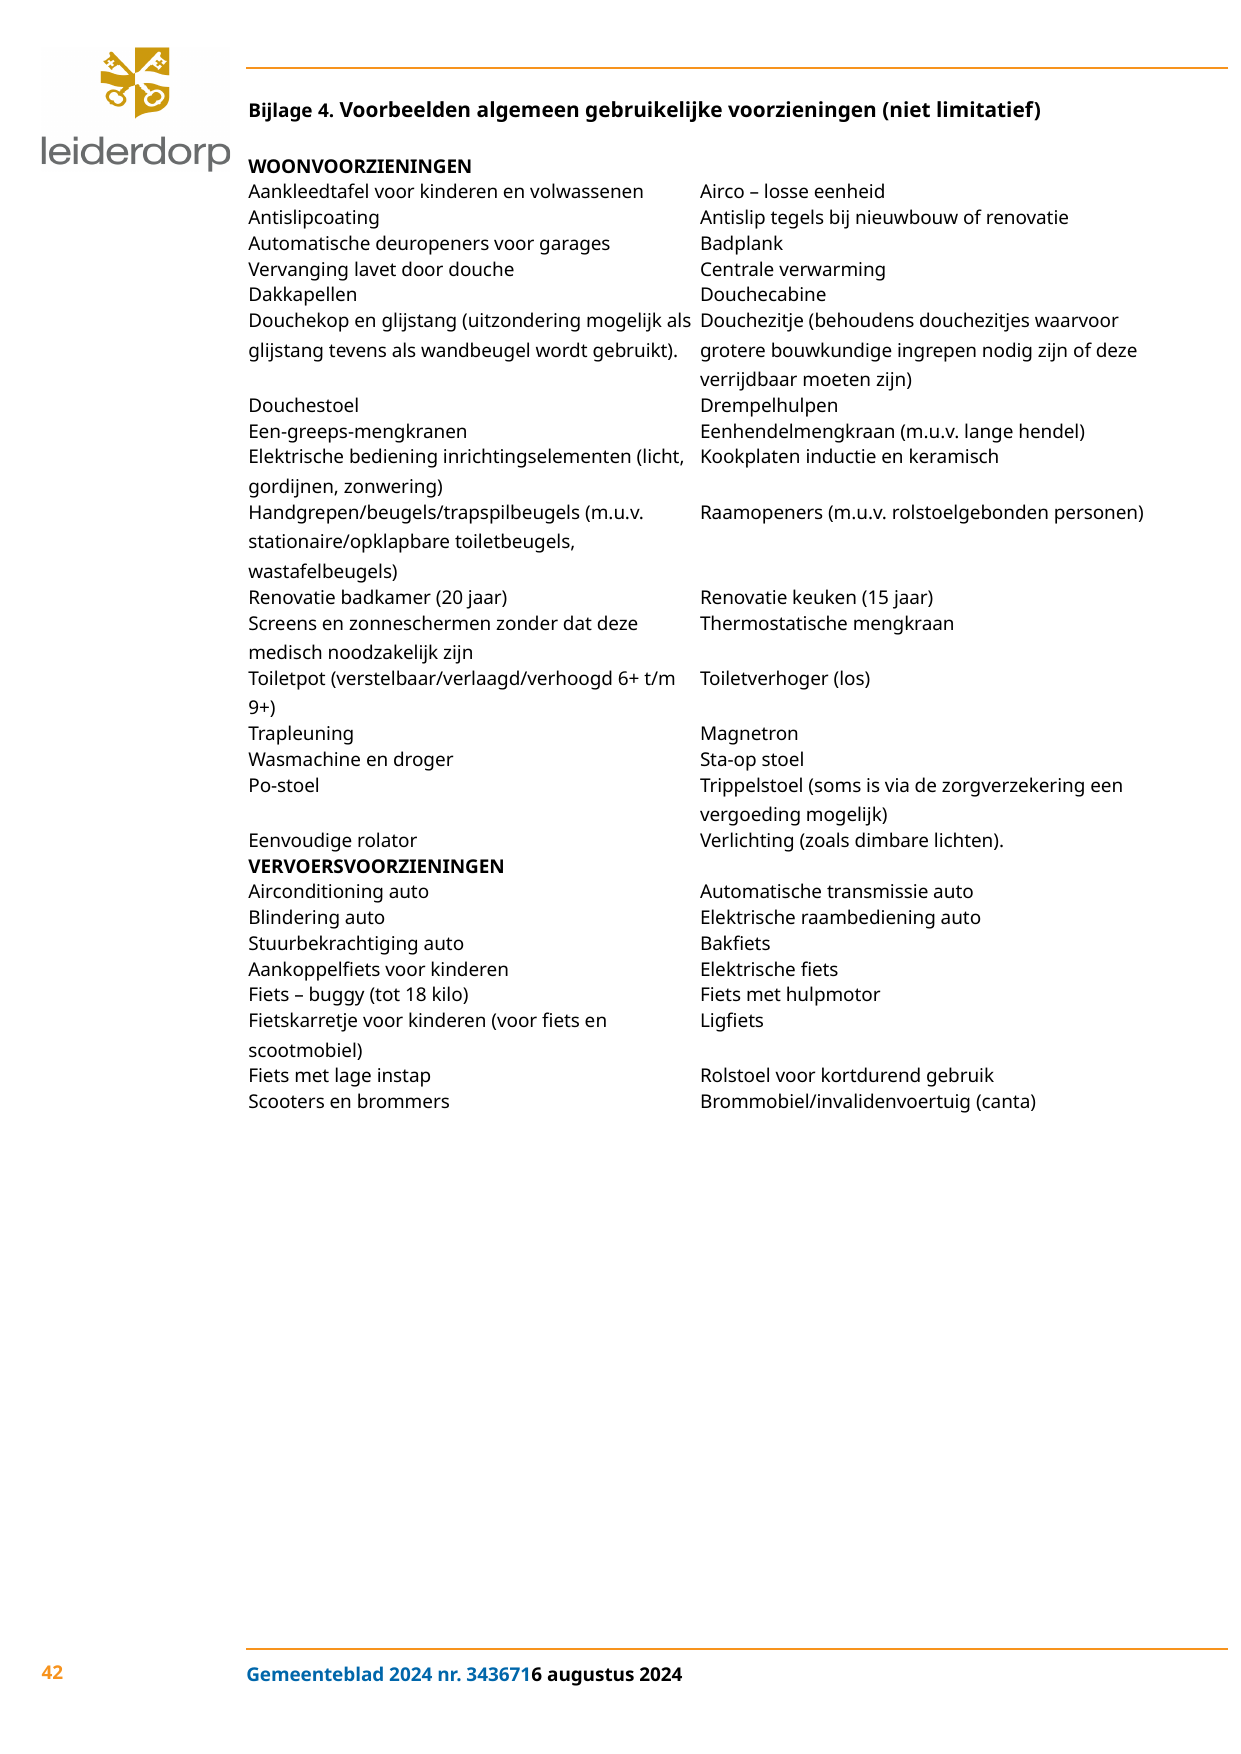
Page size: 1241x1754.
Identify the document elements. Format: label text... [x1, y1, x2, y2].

table_cell Douchecabine [700, 282, 1152, 307]
table_cell VERVOERSVOORZIENINGEN [248, 853, 1152, 878]
table_cell Aankleedtafel voor kinderen en volwassenen [248, 179, 700, 204]
table_cell Centrale verwarming [700, 256, 1152, 282]
text Bijlage 4. Voorbeelden algemeen gebruikelijke voorzieningen (niet limitatief) [248, 95, 1152, 123]
table_cell Kookplaten inductie en keramisch [700, 444, 1152, 499]
table_cell Elektrische raambediening auto [700, 904, 1152, 930]
table_cell Fiets met lage instap [248, 1063, 700, 1088]
table_cell Douchezitje (behoudens douchezitjes waarvoor grotere bouwkundige ingrepen nodig zijn of deze verrijdbaar moeten zijn) [700, 308, 1152, 392]
table_cell Airco – losse eenheid [700, 179, 1152, 204]
table_cell Trippelstoel (soms is via de zorgverzekering een vergoeding mogelijk) [700, 772, 1152, 827]
table_cell Airconditioning auto [248, 879, 700, 904]
table_cell Toiletverhoger (los) [700, 665, 1152, 720]
table_cell Renovatie badkamer (20 jaar) [248, 584, 700, 610]
table_cell Screens en zonneschermen zonder dat deze medisch noodzakelijk zijn [248, 610, 700, 665]
table_cell Renovatie keuken (15 jaar) [700, 584, 1152, 610]
table_cell Stuurbekrachtiging auto [248, 930, 700, 956]
table_cell Scooters en brommers [248, 1088, 700, 1114]
table_cell Magnetron [700, 720, 1152, 746]
table_cell Bakfiets [700, 930, 1152, 956]
table_cell Antislip tegels bij nieuwbouw of renovatie [700, 205, 1152, 230]
table_cell Eenhendelmengkraan (m.u.v. lange hendel) [700, 418, 1152, 444]
table_cell Trapleuning [248, 720, 700, 746]
table_cell Douchekop en glijstang (uitzondering mogelijk als glijstang tevens als wandbeugel wordt gebruikt). [248, 308, 700, 392]
table_cell Fietskarretje voor kinderen (voor fiets en scootmobiel) [248, 1007, 700, 1062]
table_cell Po-stoel [248, 772, 700, 827]
table_cell Fiets – buggy (tot 18 kilo) [248, 981, 700, 1007]
table_cell Dakkapellen [248, 282, 700, 307]
table_cell Ligfiets [700, 1007, 1152, 1062]
table_cell Badplank [700, 230, 1152, 256]
table_cell Drempelhulpen [700, 392, 1152, 418]
table_cell Verlichting (zoals dimbare lichten). [700, 827, 1152, 853]
table_cell Thermostatische mengkraan [700, 610, 1152, 665]
table_cell Eenvoudige rolator [248, 827, 700, 853]
table_cell Brommobiel/invalidenvoertuig (canta) [700, 1088, 1152, 1114]
table_cell Vervanging lavet door douche [248, 256, 700, 282]
table_cell Raamopeners (m.u.v. rolstoelgebonden personen) [700, 499, 1152, 584]
table_cell Fiets met hulpmotor [700, 981, 1152, 1007]
table_cell Automatische deuropeners voor garages [248, 230, 700, 256]
table_cell Aankoppelfiets voor kinderen [248, 956, 700, 981]
table_header WOONVOORZIENINGEN [248, 153, 1152, 179]
picture [41, 47, 231, 172]
table_cell Rolstoel voor kortdurend gebruik [700, 1063, 1152, 1088]
table_cell Elektrische bediening inrichtingselementen (licht, gordijnen, zonwering) [248, 444, 700, 499]
table_cell Douchestoel [248, 392, 700, 418]
table_cell Antislipcoating [248, 205, 700, 230]
table_cell Elektrische fiets [700, 956, 1152, 981]
table_cell Toiletpot (verstelbaar/verlaagd/verhoogd 6+ t/m 9+) [248, 665, 700, 720]
table_cell Een-greeps-mengkranen [248, 418, 700, 444]
table_cell Blindering auto [248, 904, 700, 930]
table_cell Sta-op stoel [700, 746, 1152, 772]
table_cell Automatische transmissie auto [700, 879, 1152, 904]
table_cell Wasmachine en droger [248, 746, 700, 772]
table_cell Handgrepen/beugels/trapspilbeugels (m.u.v. stationaire/opklapbare toiletbeugels, wastafelbeugels) [248, 499, 700, 584]
